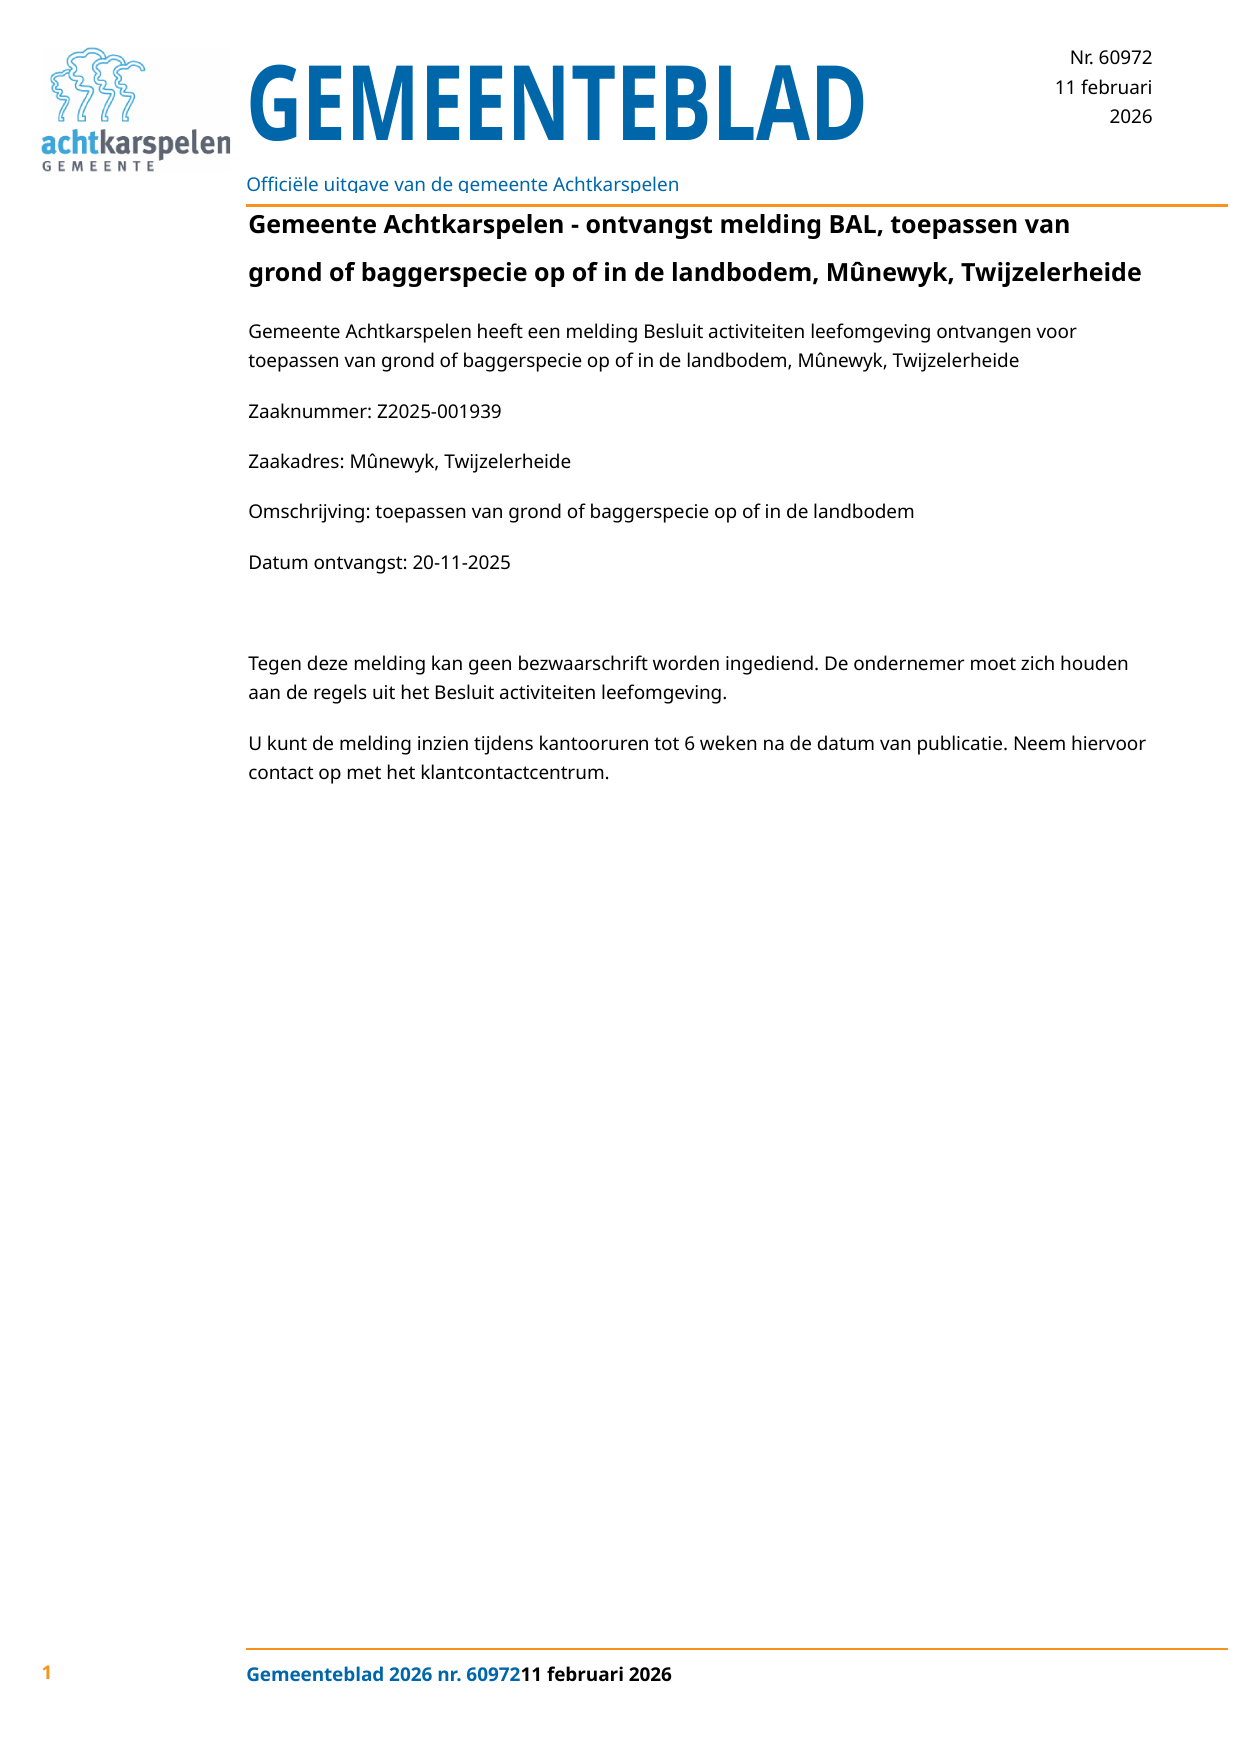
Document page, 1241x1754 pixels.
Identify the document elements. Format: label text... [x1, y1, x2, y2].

text Zaaknummer: Z2025-001939 [248, 398, 1152, 424]
text Datum ontvangst: 20-11-2025 [248, 549, 1152, 575]
text Omschrijving: toepassen van grond of baggerspecie op of in de landbodem [248, 499, 1152, 524]
text U kunt de melding inzien tijdens kantooruren tot 6 weken na de datum van publicatie. Neem hiervoor contact op met het klantcontactcentrum. [248, 730, 1152, 785]
text Gemeente Achtkarspelen - ontvangst melding BAL, toepassen van grond of baggerspecie op of in de landbodem, Mûnewyk, Twijzelerheide [248, 207, 1152, 288]
text Zaakadres: Mûnewyk, Twijzelerheide [248, 448, 1152, 474]
text Gemeente Achtkarspelen heeft een melding Besluit activiteiten leefomgeving ontvangen voor toepassen van grond of baggerspecie op of in de landbodem, Mûnewyk, Twijzelerheide [248, 318, 1152, 373]
picture [41, 47, 231, 172]
text Tegen deze melding kan geen bezwaarschrift worden ingediend. De ondernemer moet zich houden aan de regels uit het Besluit activiteiten leefomgeving. [248, 650, 1152, 705]
